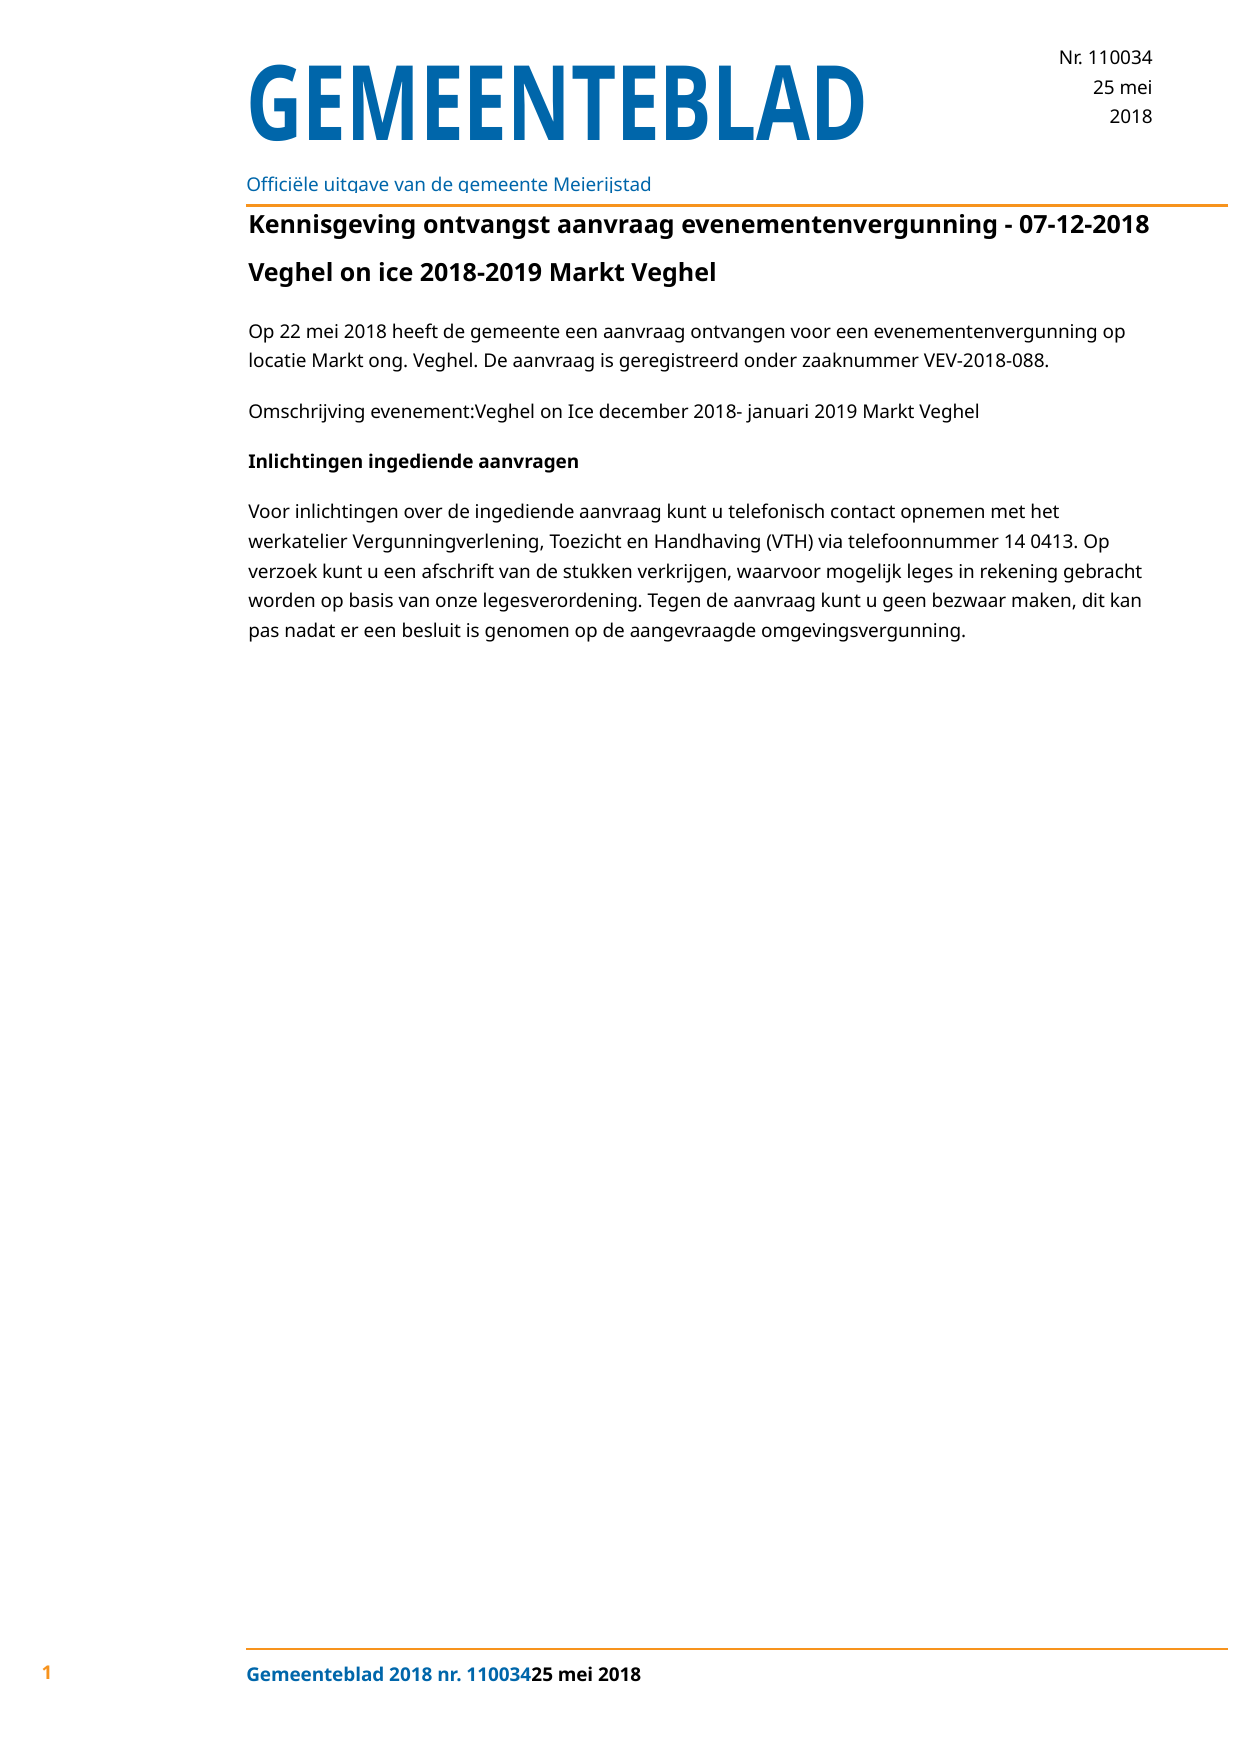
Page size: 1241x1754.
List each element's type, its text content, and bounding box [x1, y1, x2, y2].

text Kennisgeving ontvangst aanvraag evenementenvergunning - 07-12-2018 Veghel on ice 2018-2019 Markt Veghel [248, 207, 1152, 288]
text Inlichtingen ingediende aanvragen [248, 448, 1152, 474]
text Op 22 mei 2018 heeft de gemeente een aanvraag ontvangen voor een evenementenvergunning op locatie Markt ong. Veghel. De aanvraag is geregistreerd onder zaaknummer VEV-2018-088. [248, 318, 1152, 373]
picture [41, 47, 231, 172]
text Voor inlichtingen over de ingediende aanvraag kunt u telefonisch contact opnemen met het werkatelier Vergunningverlening, Toezicht en Handhaving (VTH) via telefoonnummer 14 0413. Op verzoek kunt u een afschrift van de stukken verkrijgen, waarvoor mogelijk leges in rekening gebracht worden op basis van onze legesverordening. Tegen de aanvraag kunt u geen bezwaar maken, dit kan pas nadat er een besluit is genomen op de aangevraagde omgevingsvergunning. [248, 499, 1152, 643]
text Omschrijving evenement:Veghel on Ice december 2018- januari 2019 Markt Veghel [248, 398, 1152, 424]
